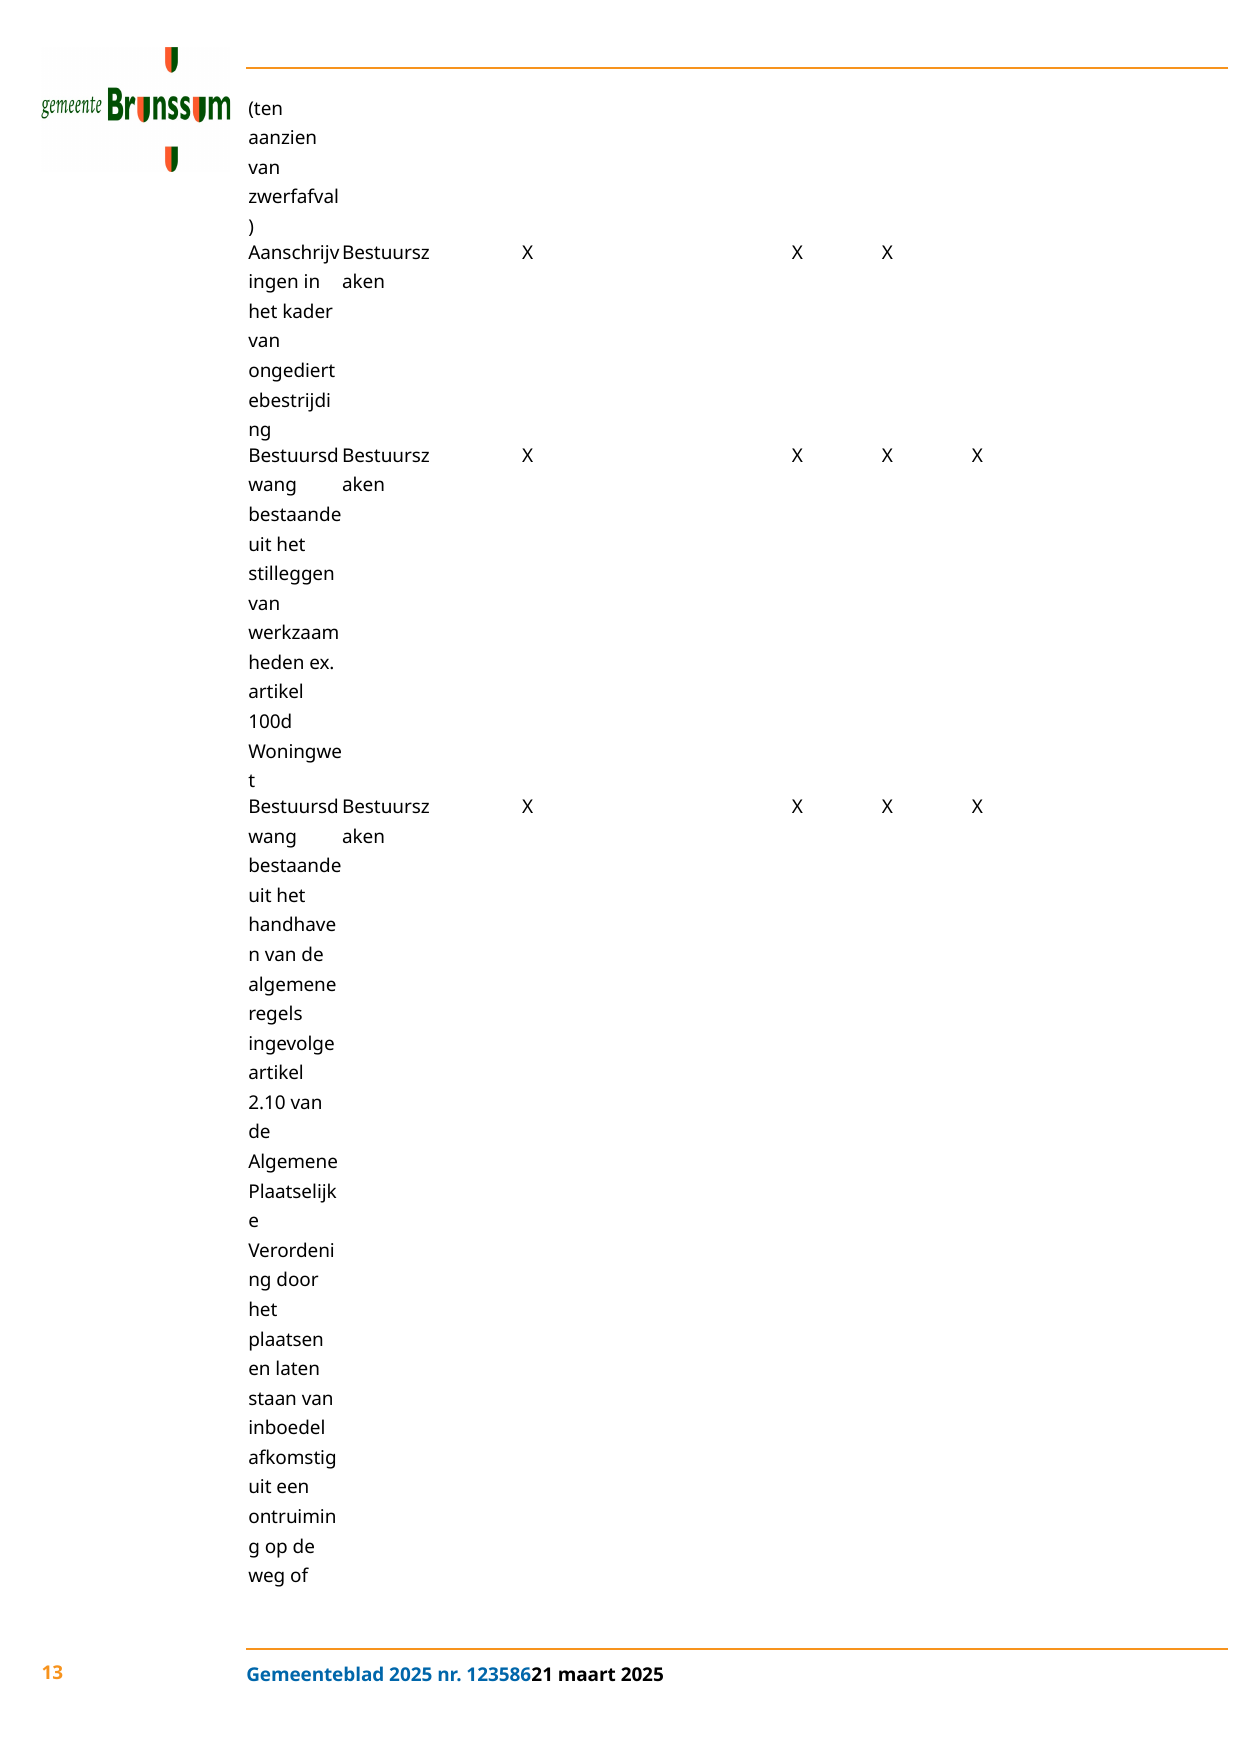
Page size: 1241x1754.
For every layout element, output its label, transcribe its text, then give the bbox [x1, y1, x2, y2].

table_cell X [972, 793, 1062, 1588]
table_cell X [792, 793, 882, 1588]
table_cell X [522, 793, 612, 1588]
table_cell [432, 442, 522, 793]
table_cell [972, 95, 1062, 239]
table_cell [792, 95, 882, 239]
table_cell [882, 95, 972, 239]
table_cell (ten aanzien van zwerfafval) [248, 95, 342, 239]
table_cell X [972, 442, 1062, 793]
table_cell [702, 793, 792, 1588]
table_cell [1062, 442, 1152, 793]
picture [41, 47, 231, 172]
table_cell Bestuursdwang bestaande uit het handhaven van de algemene regels ingevolge artikel 2.10 van de Algemene Plaatselijke Verordening door het plaatsen en laten staan van inboedel afkomstig uit een ontruiming op de weg of [248, 793, 342, 1588]
table_cell X [882, 793, 972, 1588]
table_cell [522, 95, 612, 239]
table_cell X [882, 442, 972, 793]
table_cell Bestuurszaken [342, 239, 432, 442]
table_cell [612, 442, 702, 793]
table_cell Bestuurszaken [342, 793, 432, 1588]
table_cell [612, 95, 702, 239]
table_cell [702, 239, 792, 442]
table_cell Bestuurszaken [342, 442, 432, 793]
table_cell [612, 793, 702, 1588]
table_cell [702, 95, 792, 239]
table_cell [432, 793, 522, 1588]
table_cell [1062, 239, 1152, 442]
table_cell Aanschrijvingen in het kader van ongediertebestrijding [248, 239, 342, 442]
table_cell [972, 239, 1062, 442]
table_cell [1062, 793, 1152, 1588]
table_cell X [522, 239, 612, 442]
table_cell [1062, 95, 1152, 239]
table_cell Bestuursdwang bestaande uit het stilleggen van werkzaamheden ex. artikel 100d Woningwet [248, 442, 342, 793]
table_cell [432, 239, 522, 442]
table_cell [612, 239, 702, 442]
table_cell X [882, 239, 972, 442]
table_cell [702, 442, 792, 793]
table_cell X [522, 442, 612, 793]
table_cell [432, 95, 522, 239]
table_cell X [792, 239, 882, 442]
table_cell X [792, 442, 882, 793]
table_cell [342, 95, 432, 239]
